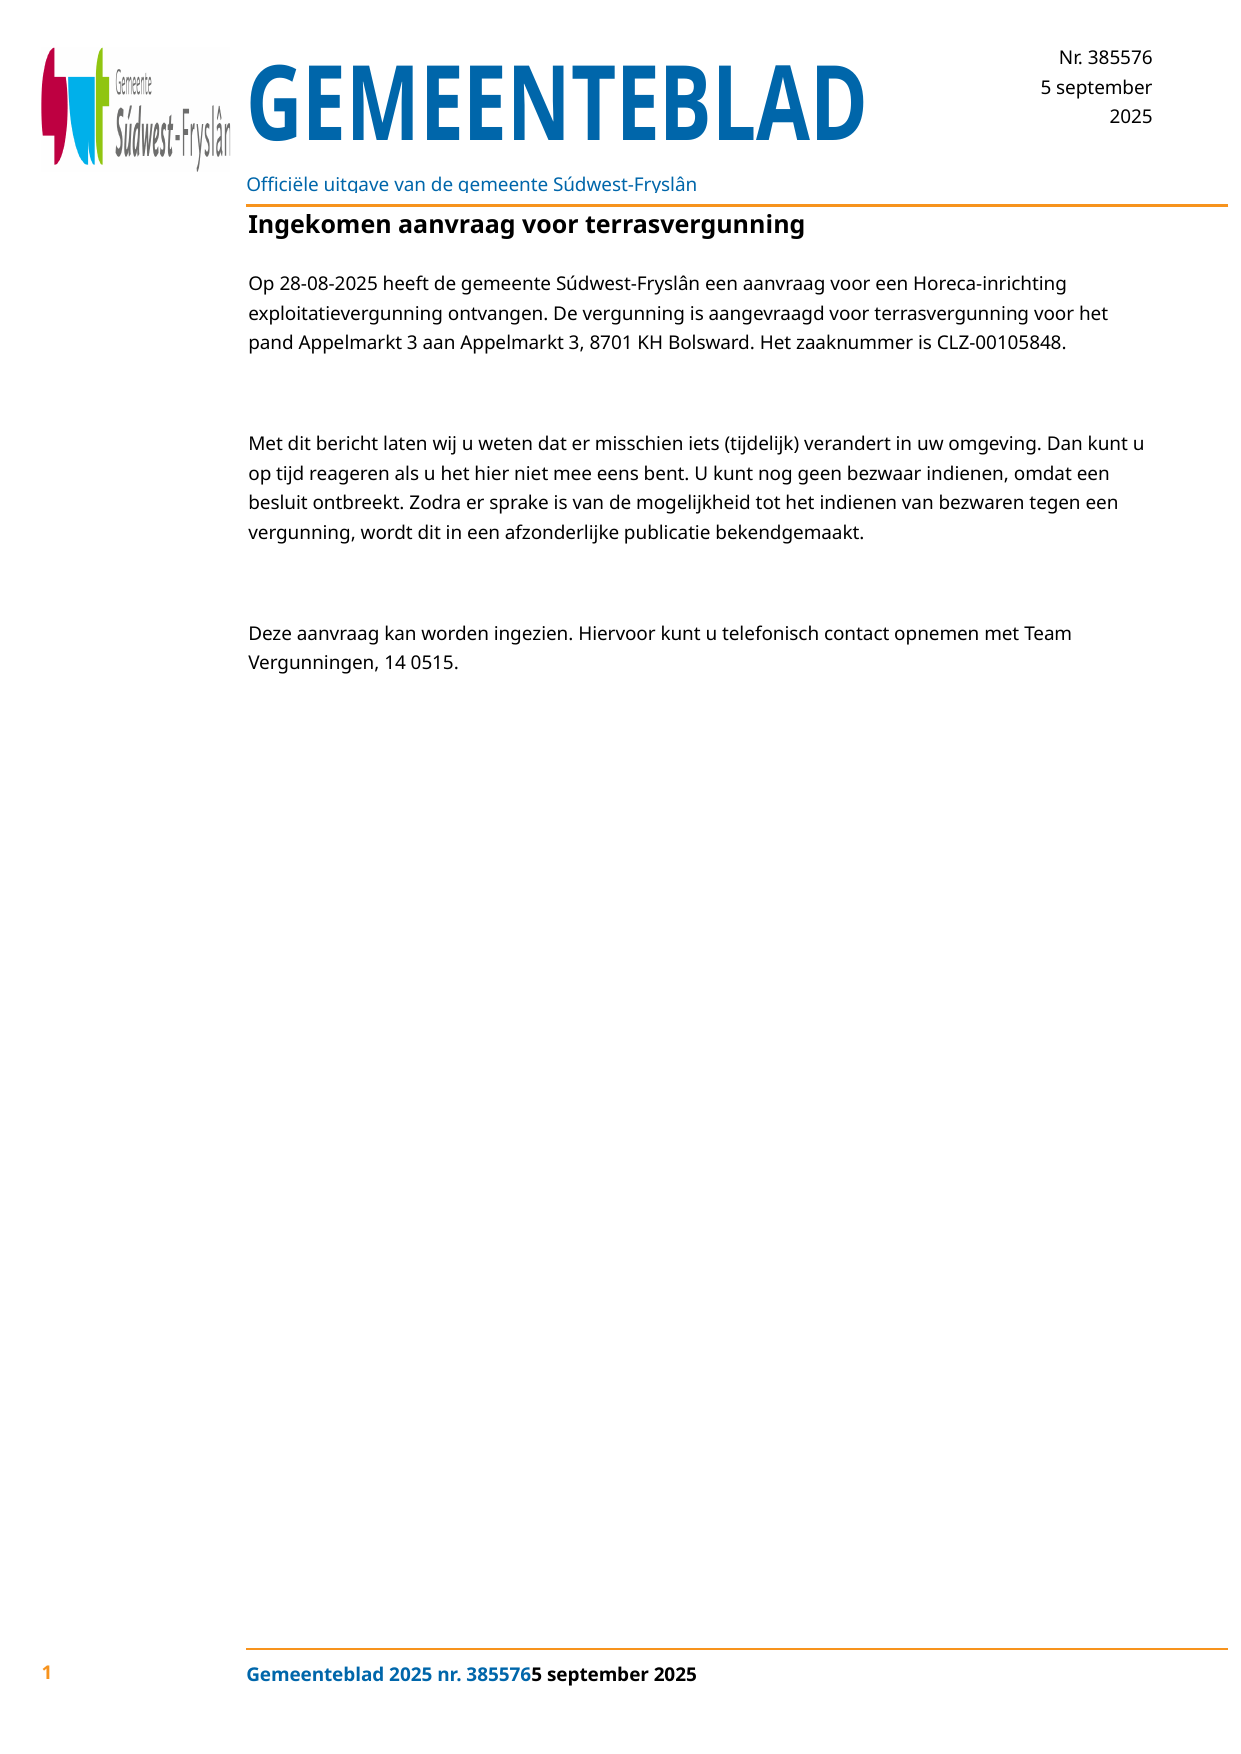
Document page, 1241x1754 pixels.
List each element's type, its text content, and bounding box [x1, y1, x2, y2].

text Ingekomen aanvraag voor terrasvergunning [248, 207, 1152, 241]
text Deze aanvraag kan worden ingezien. Hiervoor kunt u telefonisch contact opnemen met Team Vergunningen, 14 0515. [248, 620, 1152, 675]
text Met dit bericht laten wij u weten dat er misschien iets (tijdelijk) verandert in uw omgeving. Dan kunt u op tijd reageren als u het hier niet mee eens bent. U kunt nog geen bezwaar indienen, omdat een besluit ontbreekt. Zodra er sprake is van de mogelijkheid tot het indienen van bezwaren tegen een vergunning, wordt dit in een afzonderlijke publicatie bekendgemaakt. [248, 430, 1152, 545]
text Op 28-08-2025 heeft de gemeente Súdwest-Fryslân een aanvraag voor een Horeca-inrichting exploitatievergunning ontvangen. De vergunning is aangevraagd voor terrasvergunning voor het pand Appelmarkt 3 aan Appelmarkt 3, 8701 KH Bolsward. Het zaaknummer is CLZ-00105848. [248, 270, 1152, 355]
picture [41, 47, 231, 172]
